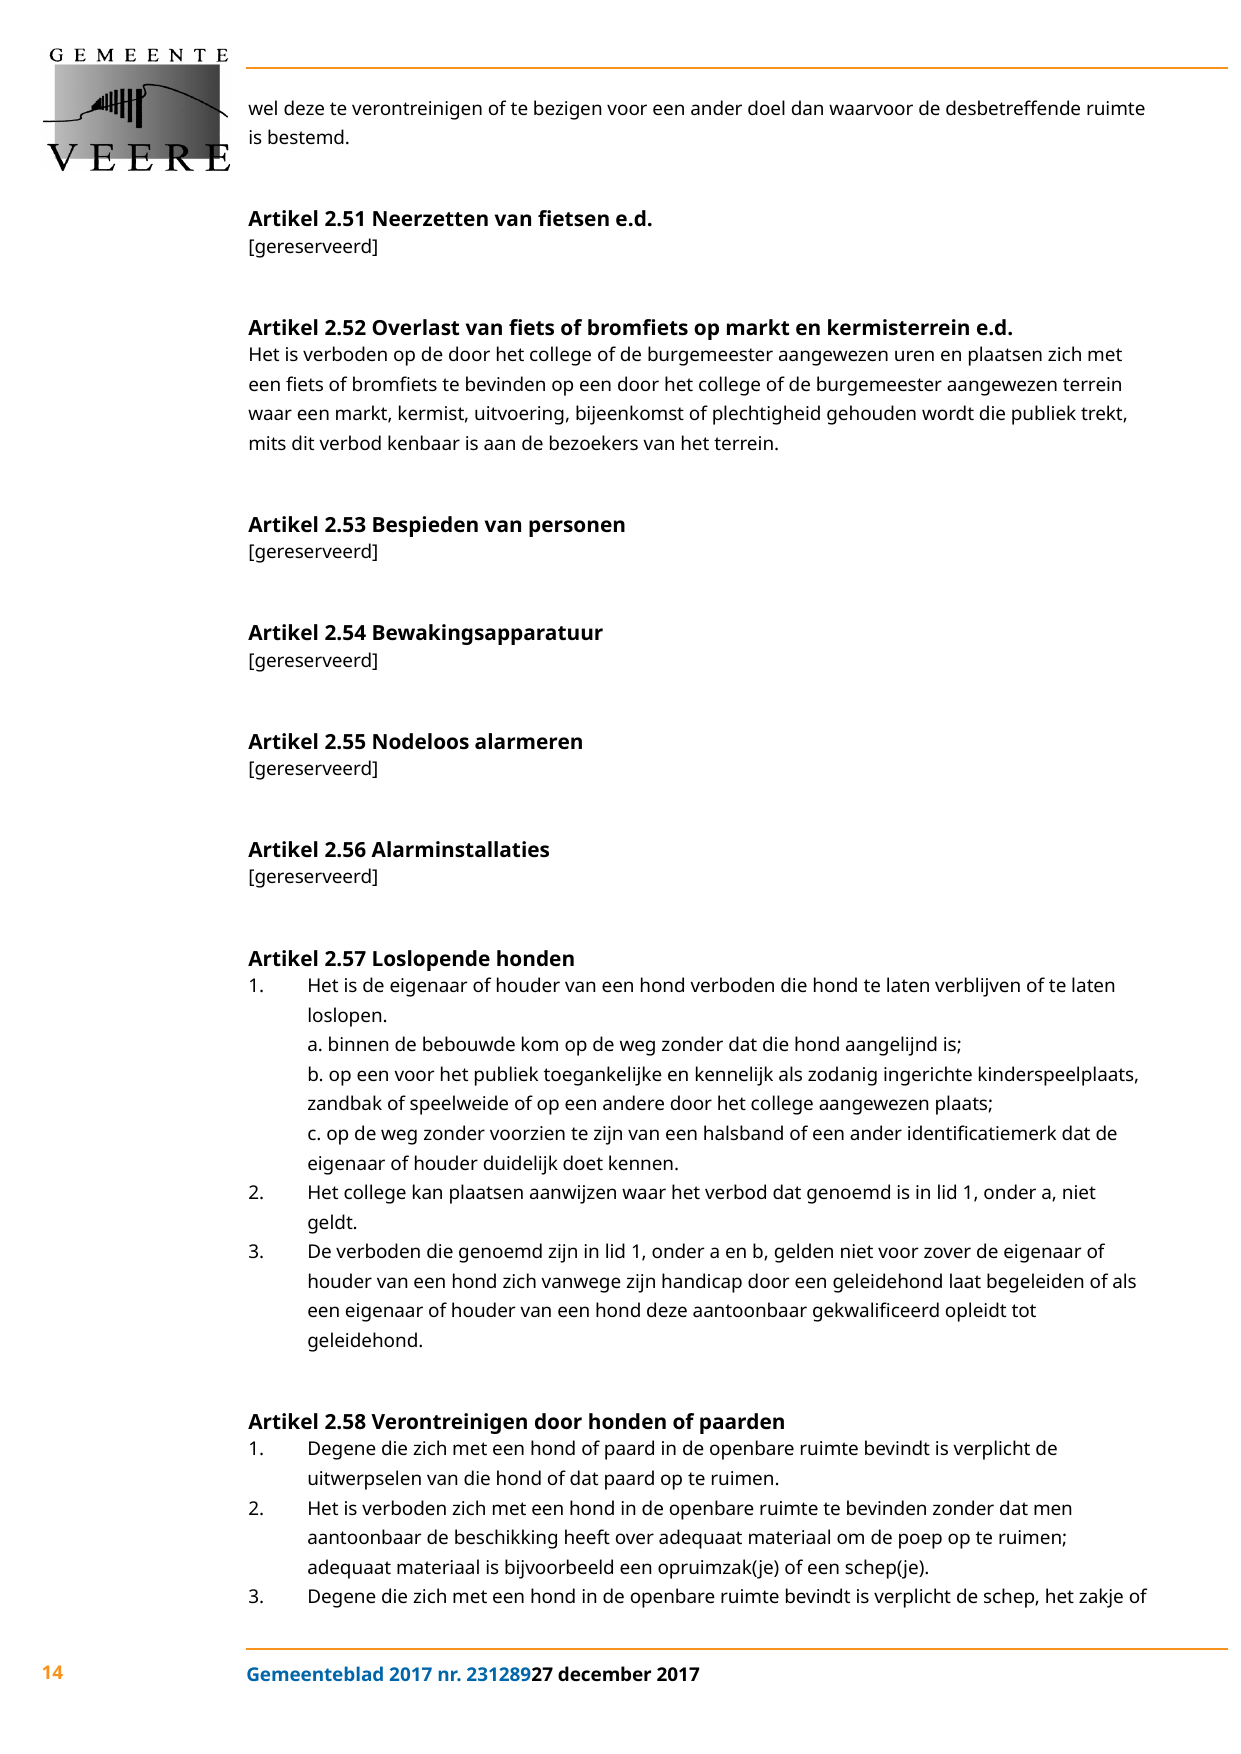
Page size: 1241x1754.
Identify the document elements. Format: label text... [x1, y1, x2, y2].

text Artikel 2.58 Verontreinigen door honden of paarden [248, 1407, 1152, 1436]
list Het is verboden zich met een hond in de openbare ruimte te bevinden zonder dat men aantoonbaar de beschikking heeft over adequaat materiaal om de poep op te ruimen; adequaat materiaal is bijvoorbeeld een opruimzak(je) of een schep(je). [248, 1495, 1152, 1580]
text [gereserveerd] [248, 233, 1152, 258]
list Het college kan plaatsen aanwijzen waar het verbod dat genoemd is in lid 1, onder a, niet geldt. [248, 1179, 1152, 1234]
list Degene die zich met een hond of paard in de openbare ruimte bevindt is verplicht de uitwerpselen van die hond of dat paard op te ruimen. [248, 1436, 1152, 1491]
list c. op de weg zonder voorzien te zijn van een halsband of een ander identificatiemerk dat de eigenaar of houder duidelijk doet kennen. [248, 1120, 1152, 1175]
text [gereserveerd] [248, 538, 1152, 564]
text Artikel 2.53 Bespieden van personen [248, 510, 1152, 538]
text Artikel 2.57 Loslopende honden [248, 944, 1152, 972]
text Artikel 2.55 Nodeloos alarmeren [248, 727, 1152, 755]
text [gereserveerd] [248, 647, 1152, 673]
text Artikel 2.56 Alarminstallaties [248, 835, 1152, 864]
picture [41, 47, 231, 172]
text [gereserveerd] [248, 864, 1152, 889]
list a. binnen de bebouwde kom op de weg zonder dat die hond aangelijnd is; [248, 1031, 1152, 1057]
list Degene die zich met een hond in de openbare ruimte bevindt is verplicht de schep, het zakje of [248, 1583, 1152, 1609]
text Het is verboden op de door het college of de burgemeester aangewezen uren en plaatsen zich met een fiets of bromfiets te bevinden op een door het college of de burgemeester aangewezen terrein waar een markt, kermist, uitvoering, bijeenkomst of plechtigheid gehouden wordt die publiek trekt, mits dit verbod kenbaar is aan de bezoekers van het terrein. [248, 341, 1152, 456]
list Het is de eigenaar of houder van een hond verboden die hond te laten verblijven of te laten loslopen. [248, 972, 1152, 1027]
text [gereserveerd] [248, 755, 1152, 781]
text Artikel 2.54 Bewakingsapparatuur [248, 618, 1152, 647]
list b. op een voor het publiek toegankelijke en kennelijk als zodanig ingerichte kinderspeelplaats, zandbak of speelweide of op een andere door het college aangewezen plaats; [248, 1061, 1152, 1116]
text wel deze te verontreinigen of te bezigen voor een ander doel dan waarvoor de desbetreffende ruimte is bestemd. [248, 95, 1152, 150]
list De verboden die genoemd zijn in lid 1, onder a en b, gelden niet voor zover de eigenaar of houder van een hond zich vanwege zijn handicap door een geleidehond laat begeleiden of als een eigenaar of houder van een hond deze aantoonbaar gekwalificeerd opleidt tot geleidehond. [248, 1238, 1152, 1353]
text Artikel 2.52 Overlast van fiets of bromfiets op markt en kermisterrein e.d. [248, 313, 1152, 341]
text Artikel 2.51 Neerzetten van fietsen e.d. [248, 204, 1152, 233]
